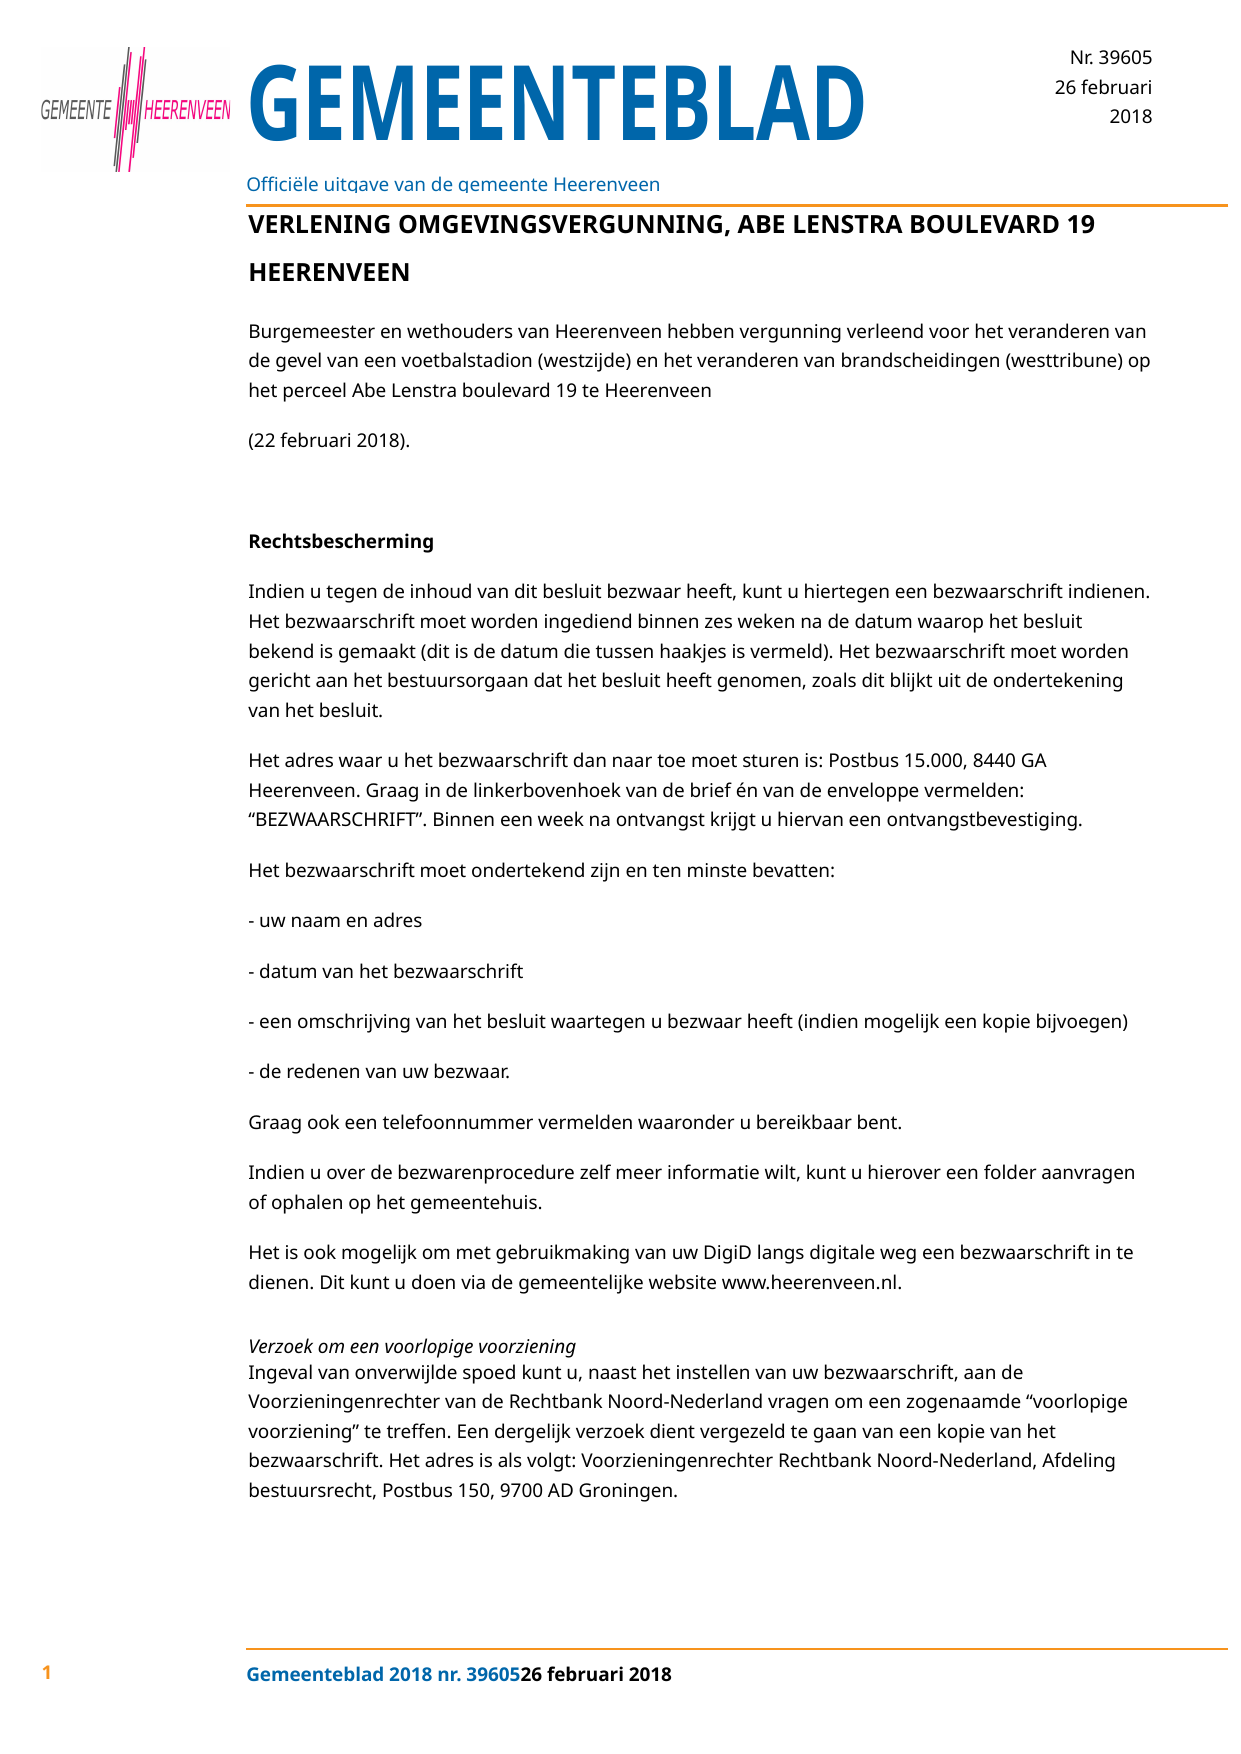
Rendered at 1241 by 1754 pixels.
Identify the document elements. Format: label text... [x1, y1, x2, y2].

text Rechtsbescherming [248, 528, 1152, 554]
text Verzoek om een voorlopige voorziening [248, 1333, 1152, 1359]
text Graag ook een telefoonnummer vermelden waaronder u bereikbaar bent. [248, 1109, 1152, 1135]
text Burgemeester en wethouders van Heerenveen hebben vergunning verleend voor het veranderen van de gevel van een voetbalstadion (westzijde) en het veranderen van brandscheidingen (westtribune) op het perceel Abe Lenstra boulevard 19 te Heerenveen [248, 318, 1152, 403]
text Het is ook mogelijk om met gebruikmaking van uw DigiD langs digitale weg een bezwaarschrift in te dienen. Dit kunt u doen via de gemeentelijke website www.heerenveen.nl. [248, 1239, 1152, 1295]
text - uw naam en adres [248, 907, 1152, 933]
text - de redenen van uw bezwaar. [248, 1059, 1152, 1084]
text Indien u tegen de inhoud van dit besluit bezwaar heeft, kunt u hiertegen een bezwaarschrift indienen. Het bezwaarschrift moet worden ingediend binnen zes weken na de datum waarop het besluit bekend is gemaakt (dit is de datum die tussen haakjes is vermeld). Het bezwaarschrift moet worden gericht aan het bestuursorgaan dat het besluit heeft genomen, zoals dit blijkt uit de ondertekening van het besluit. [248, 579, 1152, 723]
text Het adres waar u het bezwaarschrift dan naar toe moet sturen is: Postbus 15.000, 8440 GA Heerenveen. Graag in de linkerbovenhoek van de brief én van de enveloppe vermelden: “BEZWAARSCHRIFT”. Binnen een week na ontvangst krijgt u hiervan een ontvangstbevestiging. [248, 747, 1152, 832]
text - datum van het bezwaarschrift [248, 958, 1152, 984]
text Ingeval van onverwijlde spoed kunt u, naast het instellen van uw bezwaarschrift, aan de Voorzieningenrechter van de Rechtbank Noord-Nederland vragen om een zogenaamde “voorlopige voorziening” te treffen. Een dergelijk verzoek dient vergezeld te gaan van een kopie van het bezwaarschrift. Het adres is als volgt: Voorzieningenrechter Rechtbank Noord-Nederland, Afdeling bestuursrecht, Postbus 150, 9700 AD Groningen. [248, 1359, 1152, 1503]
text - een omschrijving van het besluit waartegen u bezwaar heeft (indien mogelijk een kopie bijvoegen) [248, 1008, 1152, 1034]
picture [41, 47, 231, 172]
text Indien u over de bezwarenprocedure zelf meer informatie wilt, kunt u hierover een folder aanvragen of ophalen op het gemeentehuis. [248, 1159, 1152, 1215]
text VERLENING OMGEVINGSVERGUNNING, ABE LENSTRA BOULEVARD 19 HEERENVEEN [248, 207, 1152, 288]
text Het bezwaarschrift moet ondertekend zijn en ten minste bevatten: [248, 857, 1152, 883]
text (22 februari 2018). [248, 427, 1152, 453]
